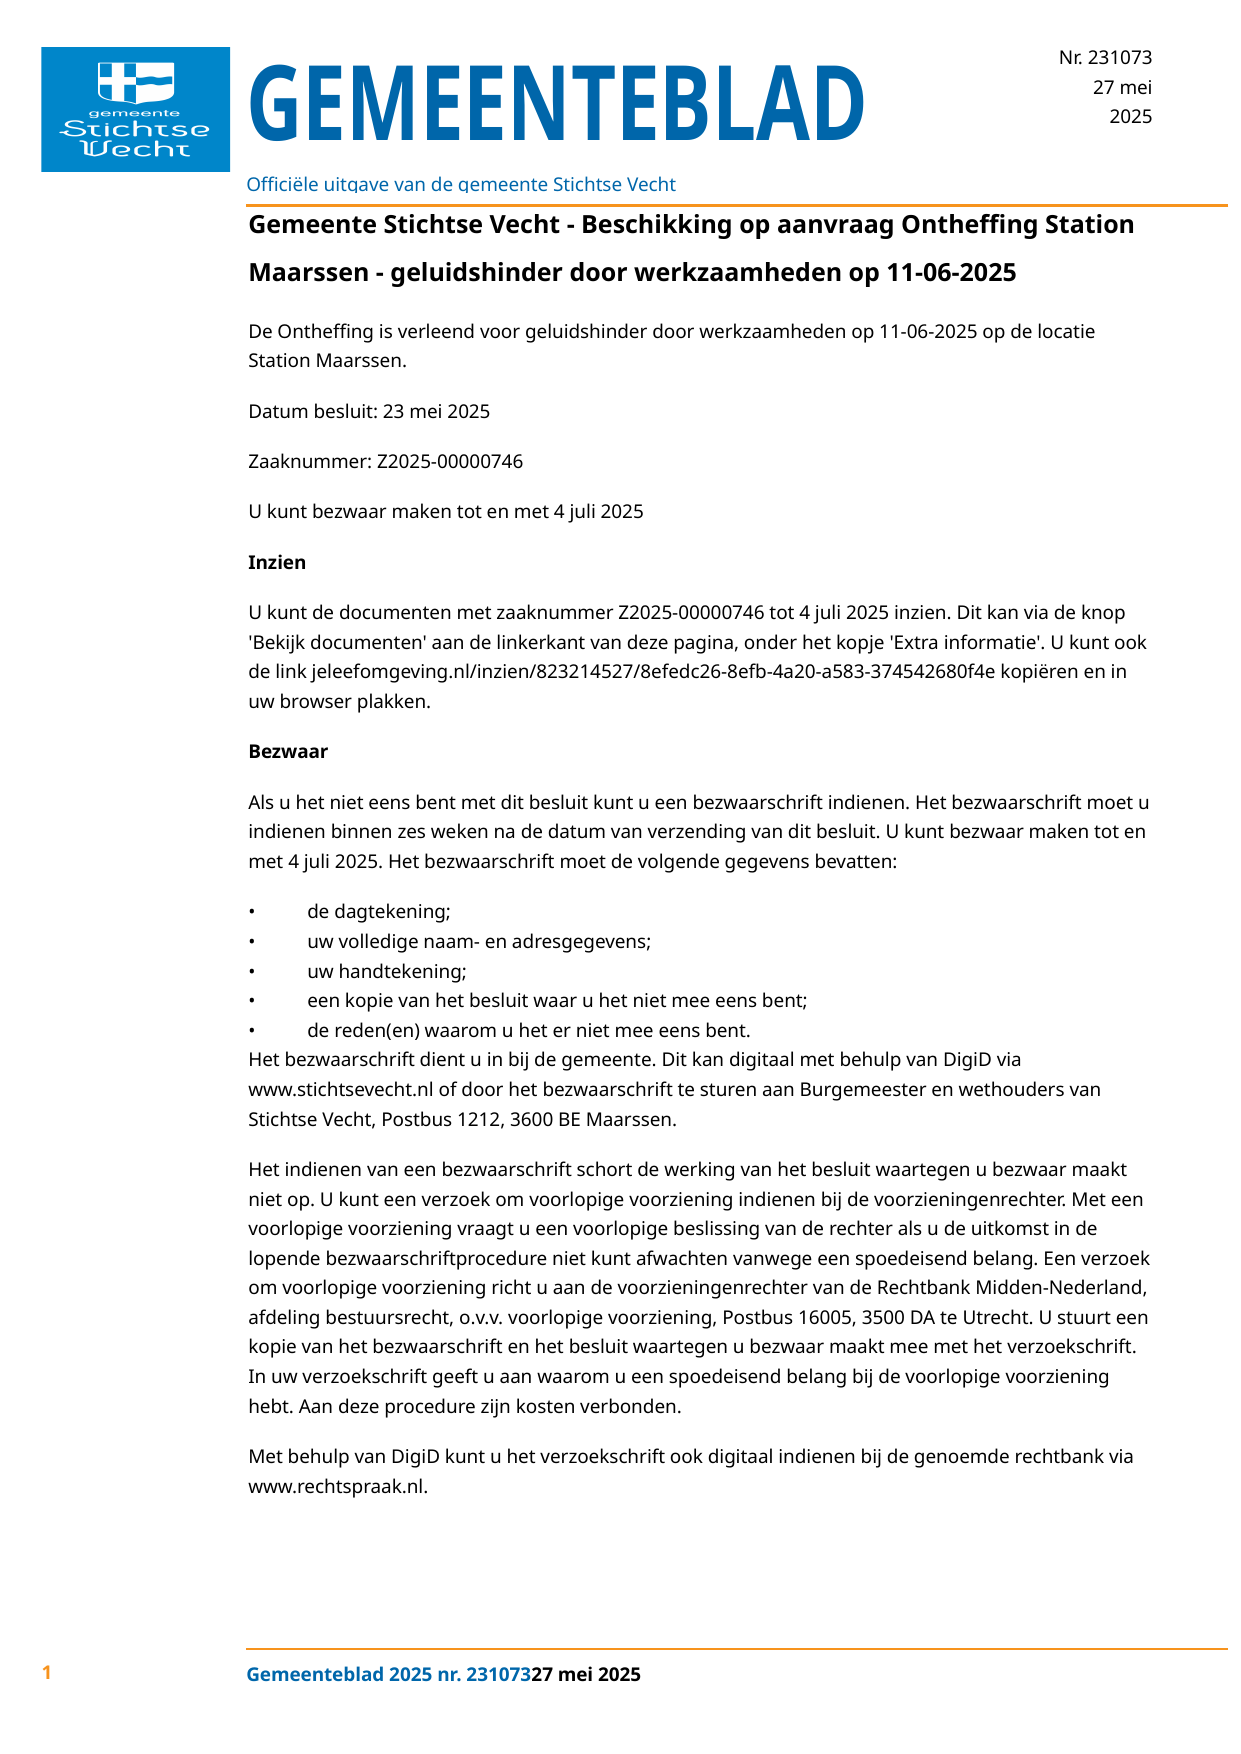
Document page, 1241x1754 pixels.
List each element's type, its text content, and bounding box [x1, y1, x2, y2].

text Datum besluit: 23 mei 2025 [248, 398, 1152, 424]
text Inzien [248, 549, 1152, 575]
list uw handtekening; [248, 958, 1152, 984]
text De Ontheffing is verleend voor geluidshinder door werkzaamheden op 11-06-2025 op de locatie Station Maarssen. [248, 318, 1152, 373]
text U kunt de documenten met zaaknummer Z2025-00000746 tot 4 juli 2025 inzien. Dit kan via de knop 'Bekijk documenten' aan de linkerkant van deze pagina, onder het kopje 'Extra informatie'. U kunt ook de link jeleefomgeving.nl/inzien/823214527/8efedc26-8efb-4a20-a583-374542680f4e kopiëren en in uw browser plakken. [248, 599, 1152, 714]
list een kopie van het besluit waar u het niet mee eens bent; [248, 987, 1152, 1013]
text U kunt bezwaar maken tot en met 4 juli 2025 [248, 499, 1152, 524]
list de dagtekening; [248, 899, 1152, 924]
text Met behulp van DigiD kunt u het verzoekschrift ook digitaal indienen bij de genoemde rechtbank via www.rechtspraak.nl. [248, 1443, 1152, 1499]
list de reden(en) waarom u het er niet mee eens bent. [248, 1017, 1152, 1043]
text Gemeente Stichtse Vecht - Beschikking op aanvraag Ontheffing Station Maarssen - geluidshinder door werkzaamheden op 11-06-2025 [248, 207, 1152, 288]
list uw volledige naam- en adresgegevens; [248, 928, 1152, 954]
picture [99, 63, 135, 101]
picture [137, 63, 174, 103]
text Zaaknummer: Z2025-00000746 [248, 448, 1152, 474]
text Het indienen van een bezwaarschrift schort de werking van het besluit waartegen u bezwaar maakt niet op. U kunt een verzoek om voorlopige voorziening indienen bij de voorzieningenrechter. Met een voorlopige voorziening vraagt u een voorlopige beslissing van de rechter als u de uitkomst in de lopende bezwaarschriftprocedure niet kunt afwachten vanwege een spoedeisend belang. Een verzoek om voorlopige voorziening richt u aan de voorzieningenrechter van de Rechtbank Midden-Nederland, afdeling bestuursrecht, o.v.v. voorlopige voorziening, Postbus 16005, 3500 DA te Utrecht. U stuurt een kopie van het bezwaarschrift en het besluit waartegen u bezwaar maakt mee met het verzoekschrift. In uw verzoekschrift geeft u aan waarom u een spoedeisend belang bij de voorlopige voorziening hebt. Aan deze procedure zijn kosten verbonden. [248, 1156, 1152, 1419]
text Bezwaar [248, 739, 1152, 764]
text Het bezwaarschrift dient u in bij de gemeente. Dit kan digitaal met behulp van DigiD via www.stichtsevecht.nl of door het bezwaarschrift te sturen aan Burgemeester en wethouders van Stichtse Vecht, Postbus 1212, 3600 BE Maarssen. [248, 1047, 1152, 1132]
text Als u het niet eens bent met dit besluit kunt u een bezwaarschrift indienen. Het bezwaarschrift moet u indienen binnen zes weken na de datum van verzending van dit besluit. U kunt bezwaar maken tot en met 4 juli 2025. Het bezwaarschrift moet de volgende gegevens bevatten: [248, 789, 1152, 874]
